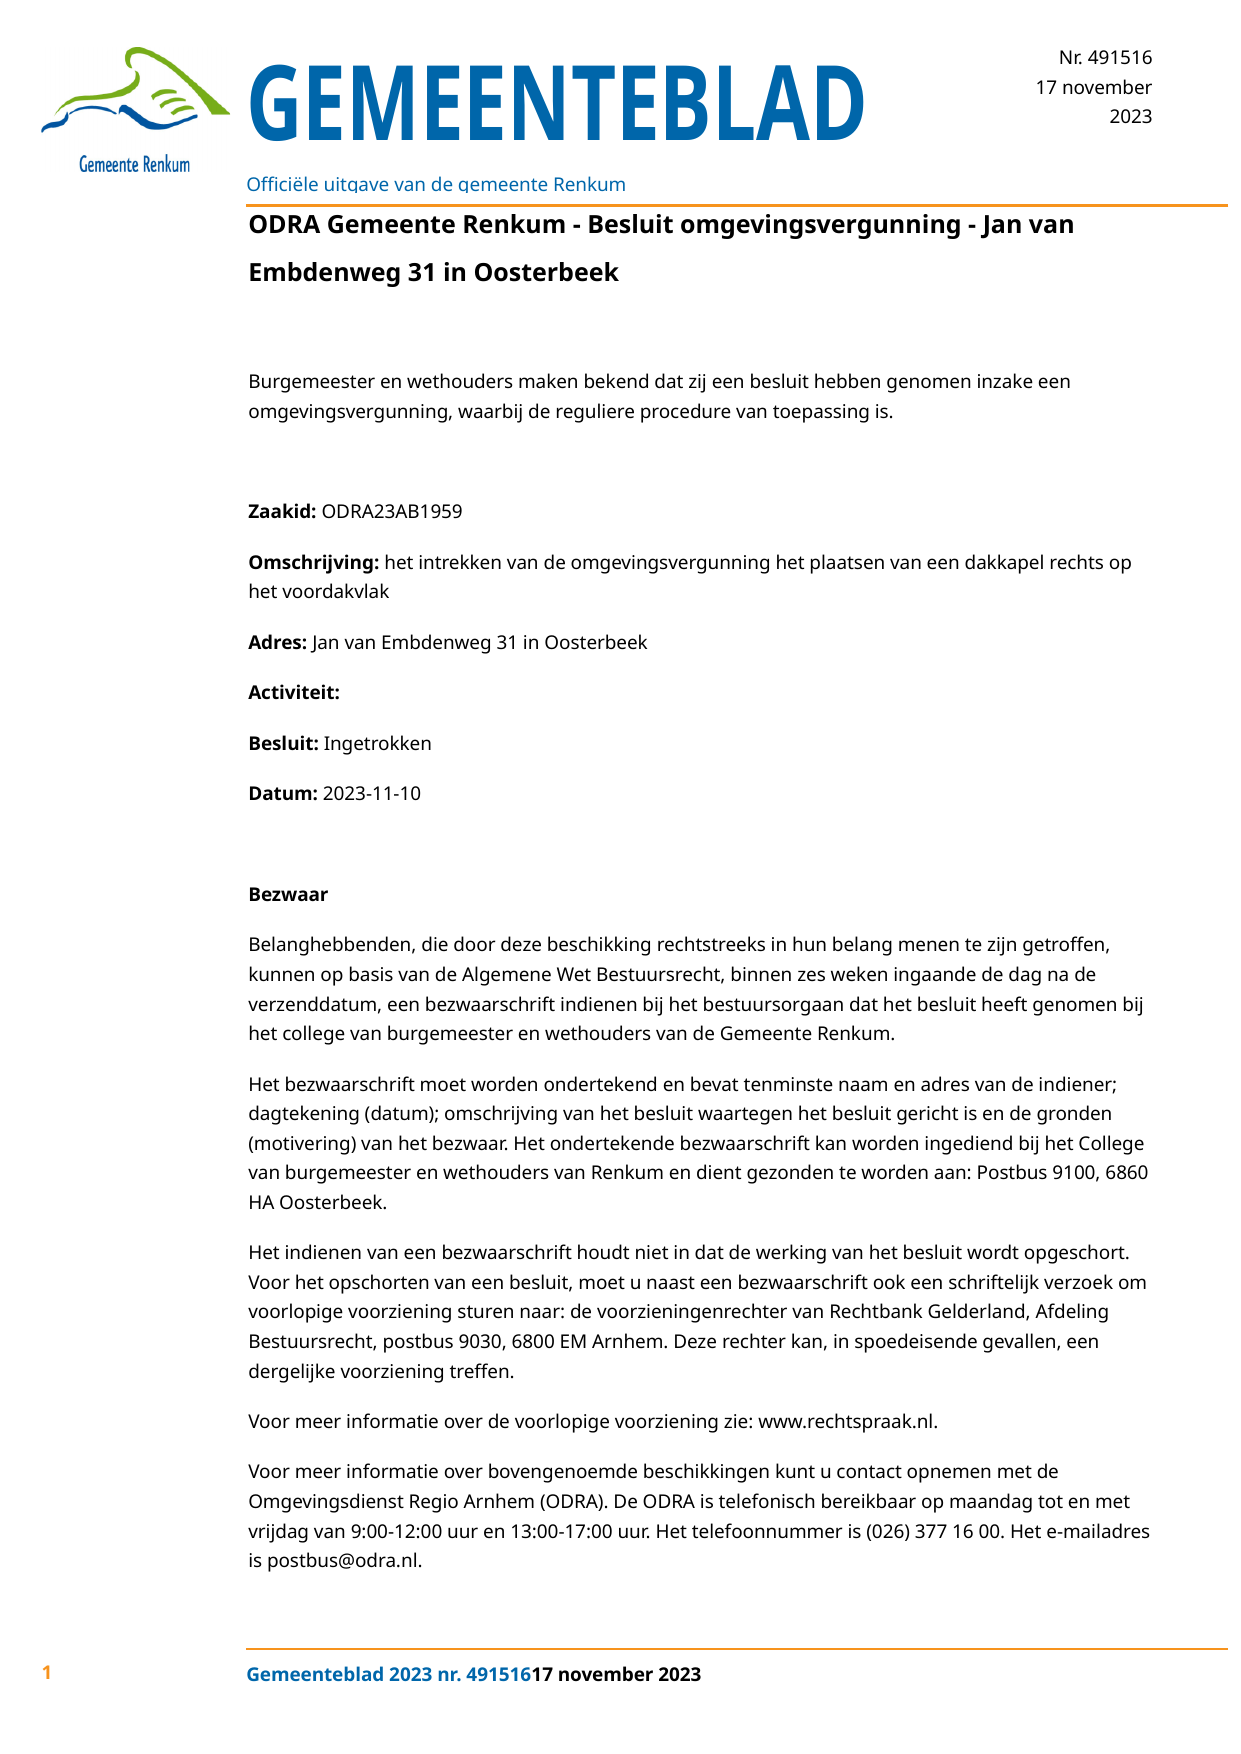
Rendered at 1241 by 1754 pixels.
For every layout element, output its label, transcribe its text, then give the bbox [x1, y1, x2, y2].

text Besluit: Ingetrokken [248, 730, 1152, 756]
text Zaakid: ODRA23AB1959 [248, 499, 1152, 524]
text Bezwaar [248, 881, 1152, 907]
text ODRA Gemeente Renkum - Besluit omgevingsvergunning - Jan van Embdenweg 31 in Oosterbeek [248, 207, 1152, 288]
text Adres: Jan van Embdenweg 31 in Oosterbeek [248, 629, 1152, 655]
text Voor meer informatie over bovengenoemde beschikkingen kunt u contact opnemen met de Omgevingsdienst Regio Arnhem (ODRA). De ODRA is telefonisch bereikbaar op maandag tot en met vrijdag van 9:00-12:00 uur en 13:00-17:00 uur. Het telefoonnummer is (026) 377 16 00. Het e-mailadres is postbus@odra.nl. [248, 1459, 1152, 1573]
text Het indienen van een bezwaarschrift houdt niet in dat de werking van het besluit wordt opgeschort. Voor het opschorten van een besluit, moet u naast een bezwaarschrift ook een schriftelijk verzoek om voorlopige voorziening sturen naar: de voorzieningenrechter van Rechtbank Gelderland, Afdeling Bestuursrecht, postbus 9030, 6800 EM Arnhem. Deze rechter kan, in spoedeisende gevallen, een dergelijke voorziening treffen. [248, 1239, 1152, 1384]
text Het bezwaarschrift moet worden ondertekend en bevat tenminste naam en adres van de indiener; dagtekening (datum); omschrijving van het besluit waartegen het besluit gericht is en de gronden (motivering) van het bezwaar. Het ondertekende bezwaarschrift kan worden ingediend bij het College van burgemeester en wethouders van Renkum en dient gezonden te worden aan: Postbus 9100, 6860 HA Oosterbeek. [248, 1071, 1152, 1215]
text Belanghebbenden, die door deze beschikking rechtstreeks in hun belang menen te zijn getroffen, kunnen op basis van de Algemene Wet Bestuursrecht, binnen zes weken ingaande de dag na de verzenddatum, een bezwaarschrift indienen bij het bestuursorgaan dat het besluit heeft genomen bij het college van burgemeester en wethouders van de Gemeente Renkum. [248, 932, 1152, 1046]
text Activiteit: [248, 679, 1152, 705]
picture [41, 47, 231, 172]
text Voor meer informatie over de voorlopige voorziening zie: www.rechtspraak.nl. [248, 1408, 1152, 1434]
text Omschrijving: het intrekken van de omgevingsvergunning het plaatsen van een dakkapel rechts op het voordakvlak [248, 549, 1152, 604]
text Datum: 2023-11-10 [248, 780, 1152, 806]
text Burgemeester en wethouders maken bekend dat zij een besluit hebben genomen inzake een omgevingsvergunning, waarbij de reguliere procedure van toepassing is. [248, 368, 1152, 424]
